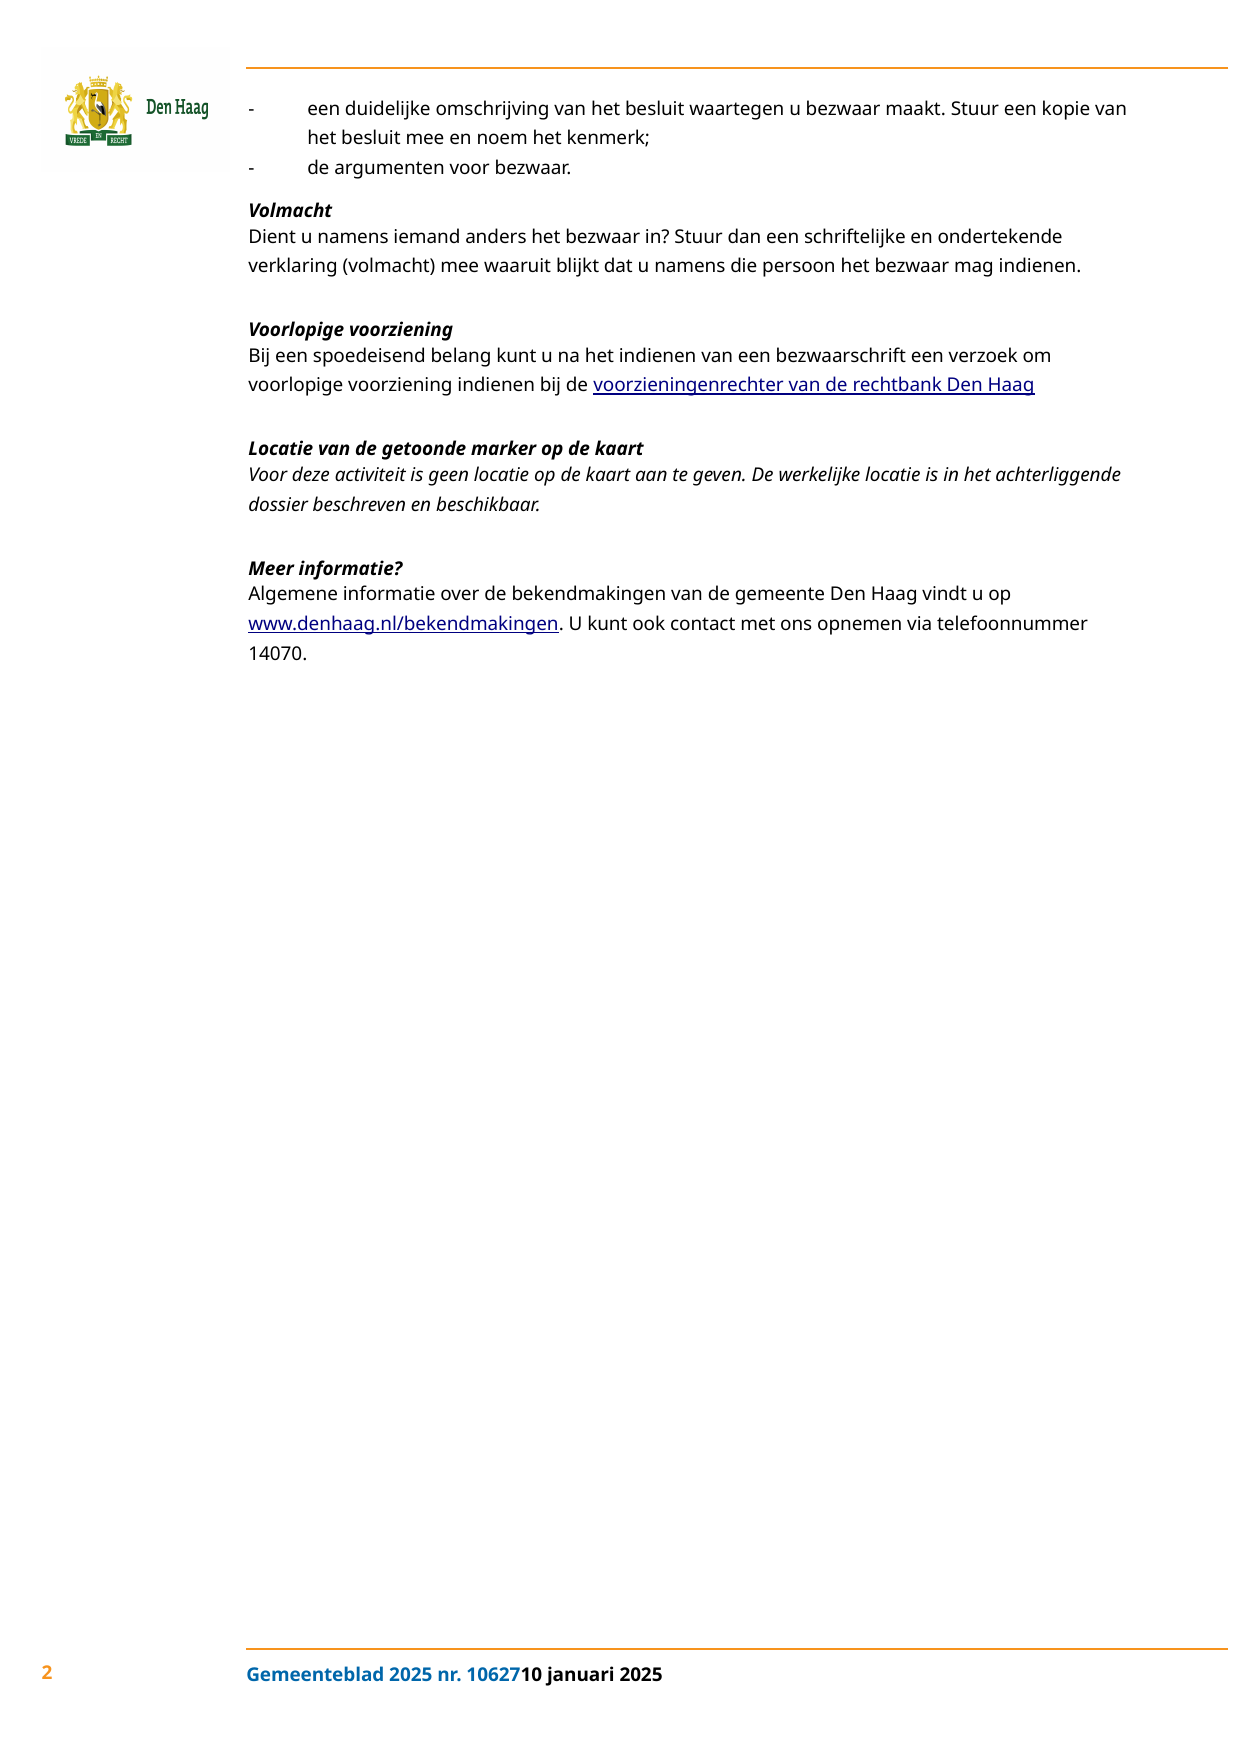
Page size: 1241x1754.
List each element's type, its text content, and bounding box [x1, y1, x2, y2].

list een duidelijke omschrijving van het besluit waartegen u bezwaar maakt. Stuur een kopie van het besluit mee en noem het kenmerk; [248, 95, 1152, 150]
text Volmacht [248, 197, 1152, 223]
text Bij een spoedeisend belang kunt u na het indienen van een bezwaarschrift een verzoek om voorlopige voorziening indienen bij de voorzieningenrechter van de rechtbank Den Haag [248, 342, 1152, 397]
picture [41, 47, 231, 172]
text Locatie van de getoonde marker op de kaart [248, 436, 1152, 461]
text Voor deze activiteit is geen locatie op de kaart aan te geven. De werkelijke locatie is in het achterliggende dossier beschreven en beschikbaar. [248, 461, 1152, 517]
text Algemene informatie over de bekendmakingen van de gemeente Den Haag vindt u op www.denhaag.nl/bekendmakingen. U kunt ook contact met ons opnemen via telefoonnummer 14070. [248, 581, 1152, 666]
text Meer informatie? [248, 555, 1152, 581]
list de argumenten voor bezwaar. [248, 154, 1152, 180]
text Dient u namens iemand anders het bezwaar in? Stuur dan een schriftelijke en ondertekende verklaring (volmacht) mee waaruit blijkt dat u namens die persoon het bezwaar mag indienen. [248, 223, 1152, 278]
text Voorlopige voorziening [248, 316, 1152, 342]
